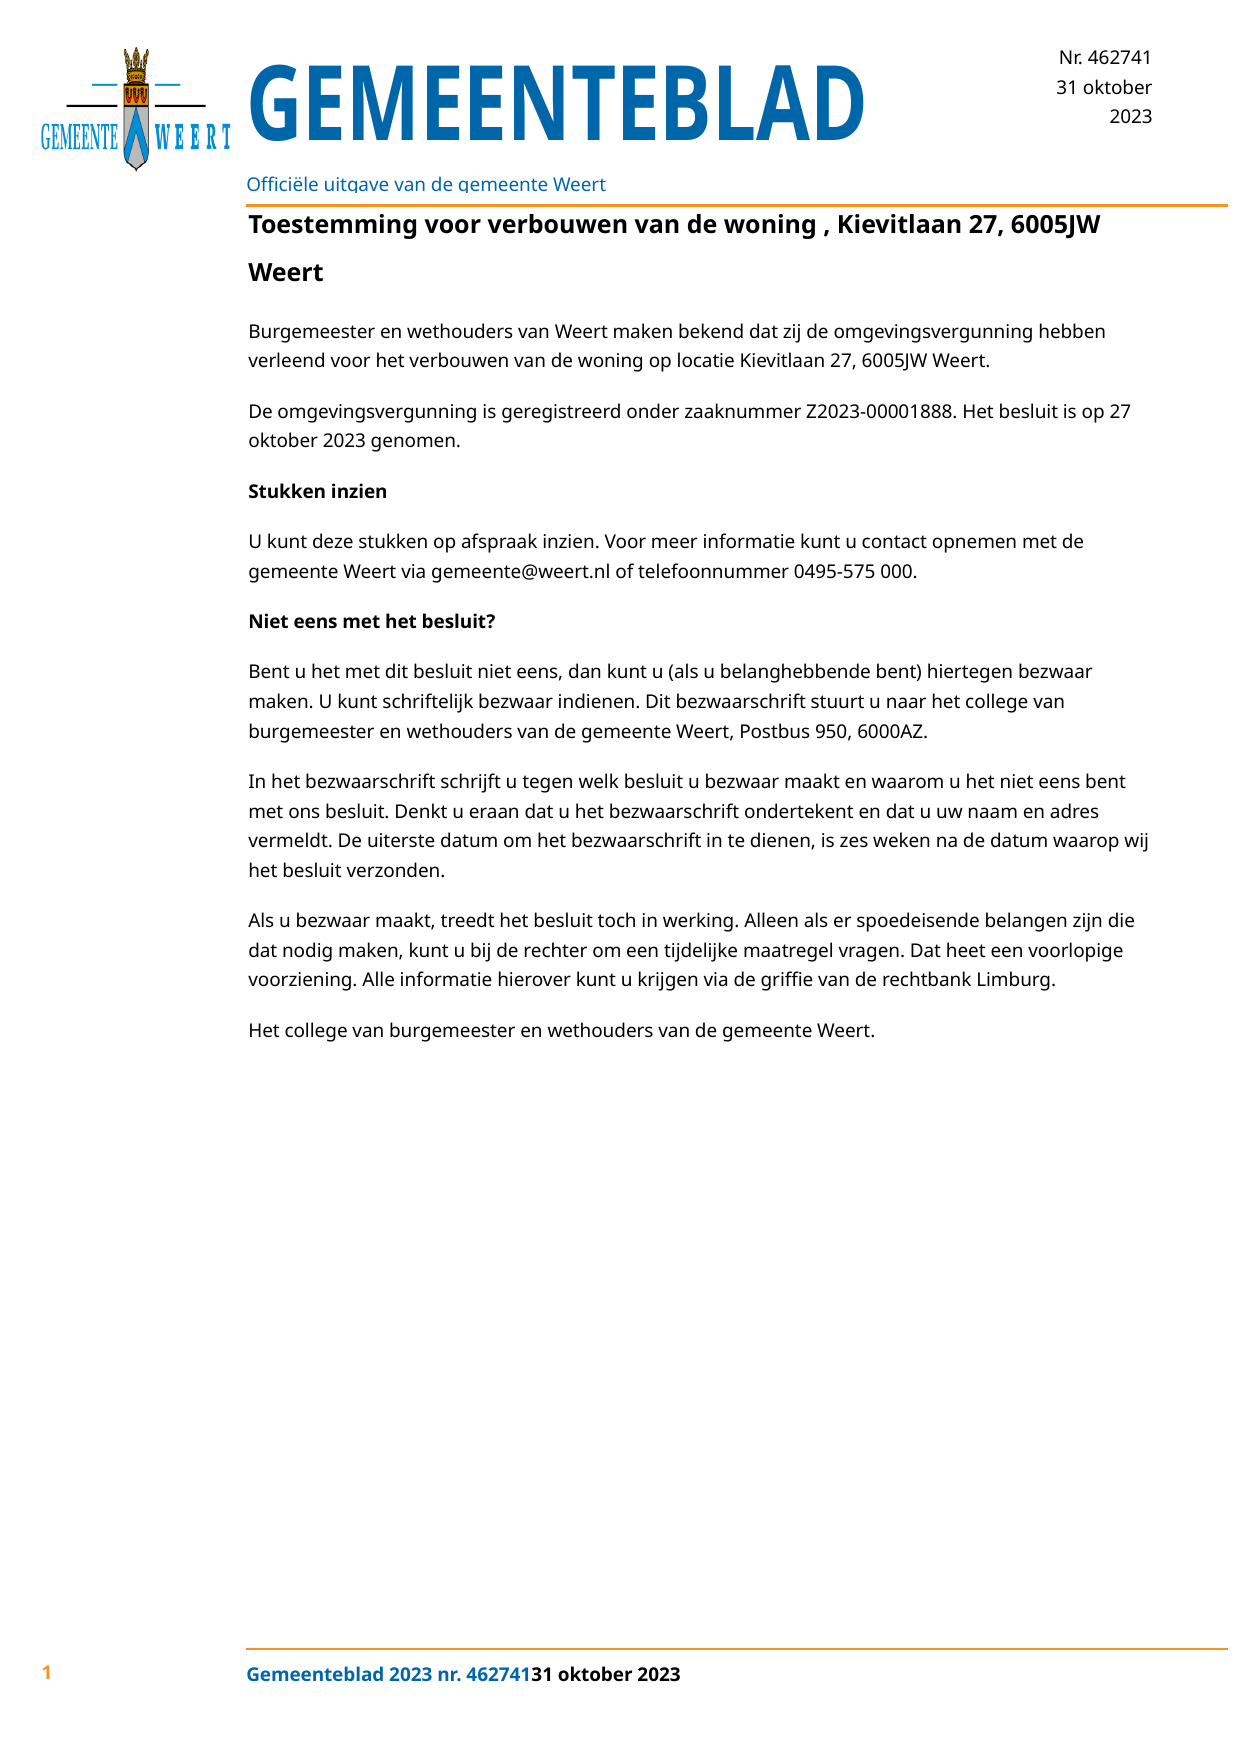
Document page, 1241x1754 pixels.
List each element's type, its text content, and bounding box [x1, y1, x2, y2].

text Het college van burgemeester en wethouders van de gemeente Weert. [248, 1017, 1152, 1043]
text In het bezwaarschrift schrijft u tegen welk besluit u bezwaar maakt en waarom u het niet eens bent met ons besluit. Denkt u eraan dat u het bezwaarschrift ondertekent en dat u uw naam en adres vermeldt. De uiterste datum om het bezwaarschrift in te dienen, is zes weken na de datum waarop wij het besluit verzonden. [248, 768, 1152, 883]
text Als u bezwaar maakt, treedt het besluit toch in werking. Alleen als er spoedeisende belangen zijn die dat nodig maken, kunt u bij de rechter om een tijdelijke maatregel vragen. Dat heet een voorlopige voorziening. Alle informatie hierover kunt u krijgen via de griffie van de rechtbank Limburg. [248, 907, 1152, 992]
text Bent u het met dit besluit niet eens, dan kunt u (als u belanghebbende bent) hiertegen bezwaar maken. U kunt schriftelijk bezwaar indienen. Dit bezwaarschrift stuurt u naar het college van burgemeester en wethouders van de gemeente Weert, Postbus 950, 6000AZ. [248, 659, 1152, 744]
text De omgevingsvergunning is geregistreerd onder zaaknummer Z2023-00001888. Het besluit is op 27 oktober 2023 genomen. [248, 398, 1152, 453]
text Niet eens met het besluit? [248, 608, 1152, 634]
text Stukken inzien [248, 478, 1152, 504]
text Toestemming voor verbouwen van de woning , Kievitlaan 27, 6005JW Weert [248, 207, 1152, 288]
text Burgemeester en wethouders van Weert maken bekend dat zij de omgevingsvergunning hebben verleend voor het verbouwen van de woning op locatie Kievitlaan 27, 6005JW Weert. [248, 318, 1152, 373]
text U kunt deze stukken op afspraak inzien. Voor meer informatie kunt u contact opnemen met de gemeente Weert via gemeente@weert.nl of telefoonnummer 0495-575 000. [248, 528, 1152, 584]
picture [41, 47, 231, 172]
